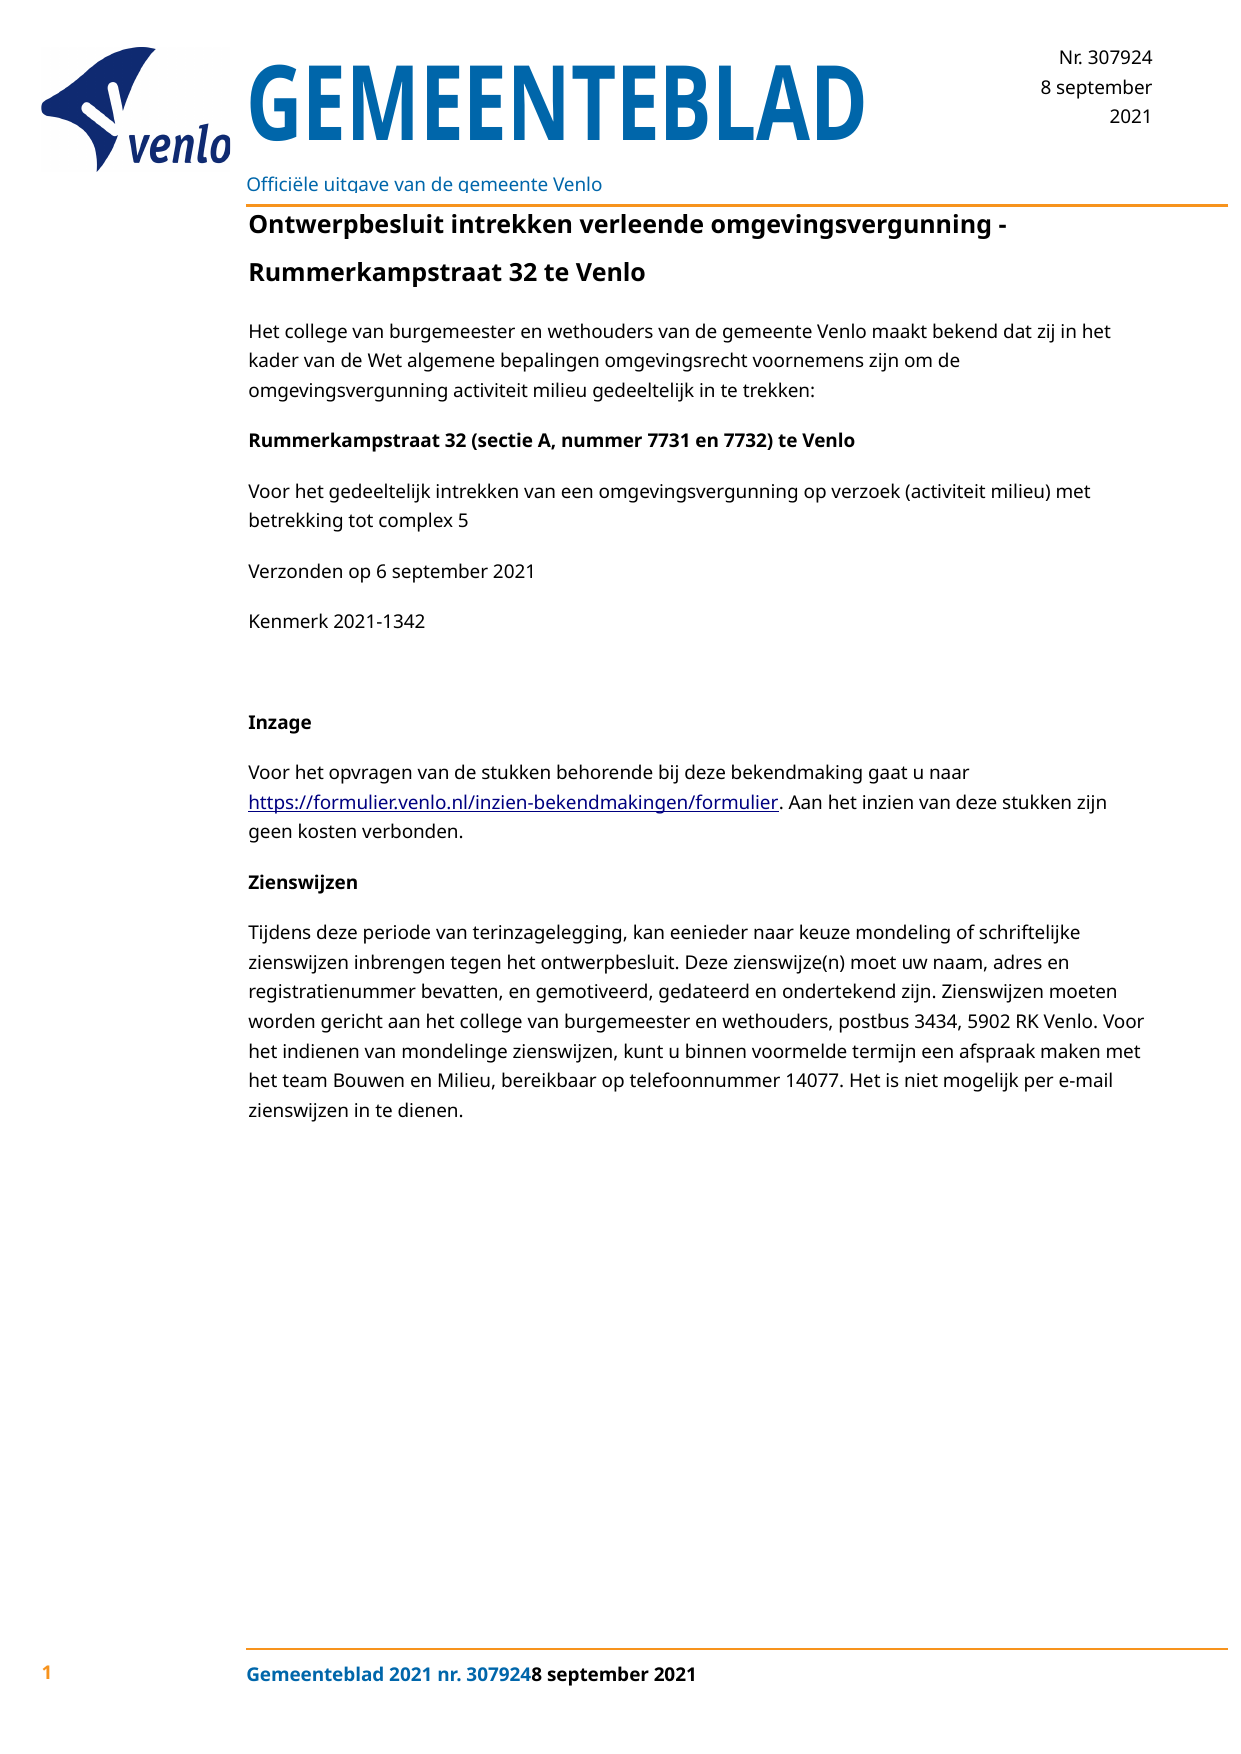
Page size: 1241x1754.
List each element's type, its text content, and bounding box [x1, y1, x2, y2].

text Inzage [248, 709, 1152, 735]
text Tijdens deze periode van terinzagelegging, kan eenieder naar keuze mondeling of schriftelijke zienswijzen inbrengen tegen het ontwerpbesluit. Deze zienswijze(n) moet uw naam, adres en registratienummer bevatten, en gemotiveerd, gedateerd en ondertekend zijn. Zienswijzen moeten worden gericht aan het college van burgemeester en wethouders, postbus 3434, 5902 RK Venlo. Voor het indienen van mondelinge zienswijzen, kunt u binnen voormelde termijn een afspraak maken met het team Bouwen en Milieu, bereikbaar op telefoonnummer 14077. Het is niet mogelijk per e-mail zienswijzen in te dienen. [248, 919, 1152, 1123]
text Het college van burgemeester en wethouders van de gemeente Venlo maakt bekend dat zij in het kader van de Wet algemene bepalingen omgevingsrecht voornemens zijn om de omgevingsvergunning activiteit milieu gedeeltelijk in te trekken: [248, 318, 1152, 403]
text Voor het gedeeltelijk intrekken van een omgevingsvergunning op verzoek (activiteit milieu) met betrekking tot complex 5 [248, 478, 1152, 533]
text Ontwerpbesluit intrekken verleende omgevingsvergunning - Rummerkampstraat 32 te Venlo [248, 207, 1152, 288]
text Voor het opvragen van de stukken behorende bij deze bekendmaking gaat u naar https://formulier.venlo.nl/inzien-bekendmakingen/formulier. Aan het inzien van deze stukken zijn geen kosten verbonden. [248, 759, 1152, 844]
picture [41, 47, 231, 172]
text Zienswijzen [248, 869, 1152, 895]
text Rummerkampstraat 32 (sectie A, nummer 7731 en 7732) te Venlo [248, 427, 1152, 453]
text Verzonden op 6 september 2021 [248, 558, 1152, 584]
text Kenmerk 2021-1342 [248, 608, 1152, 634]
